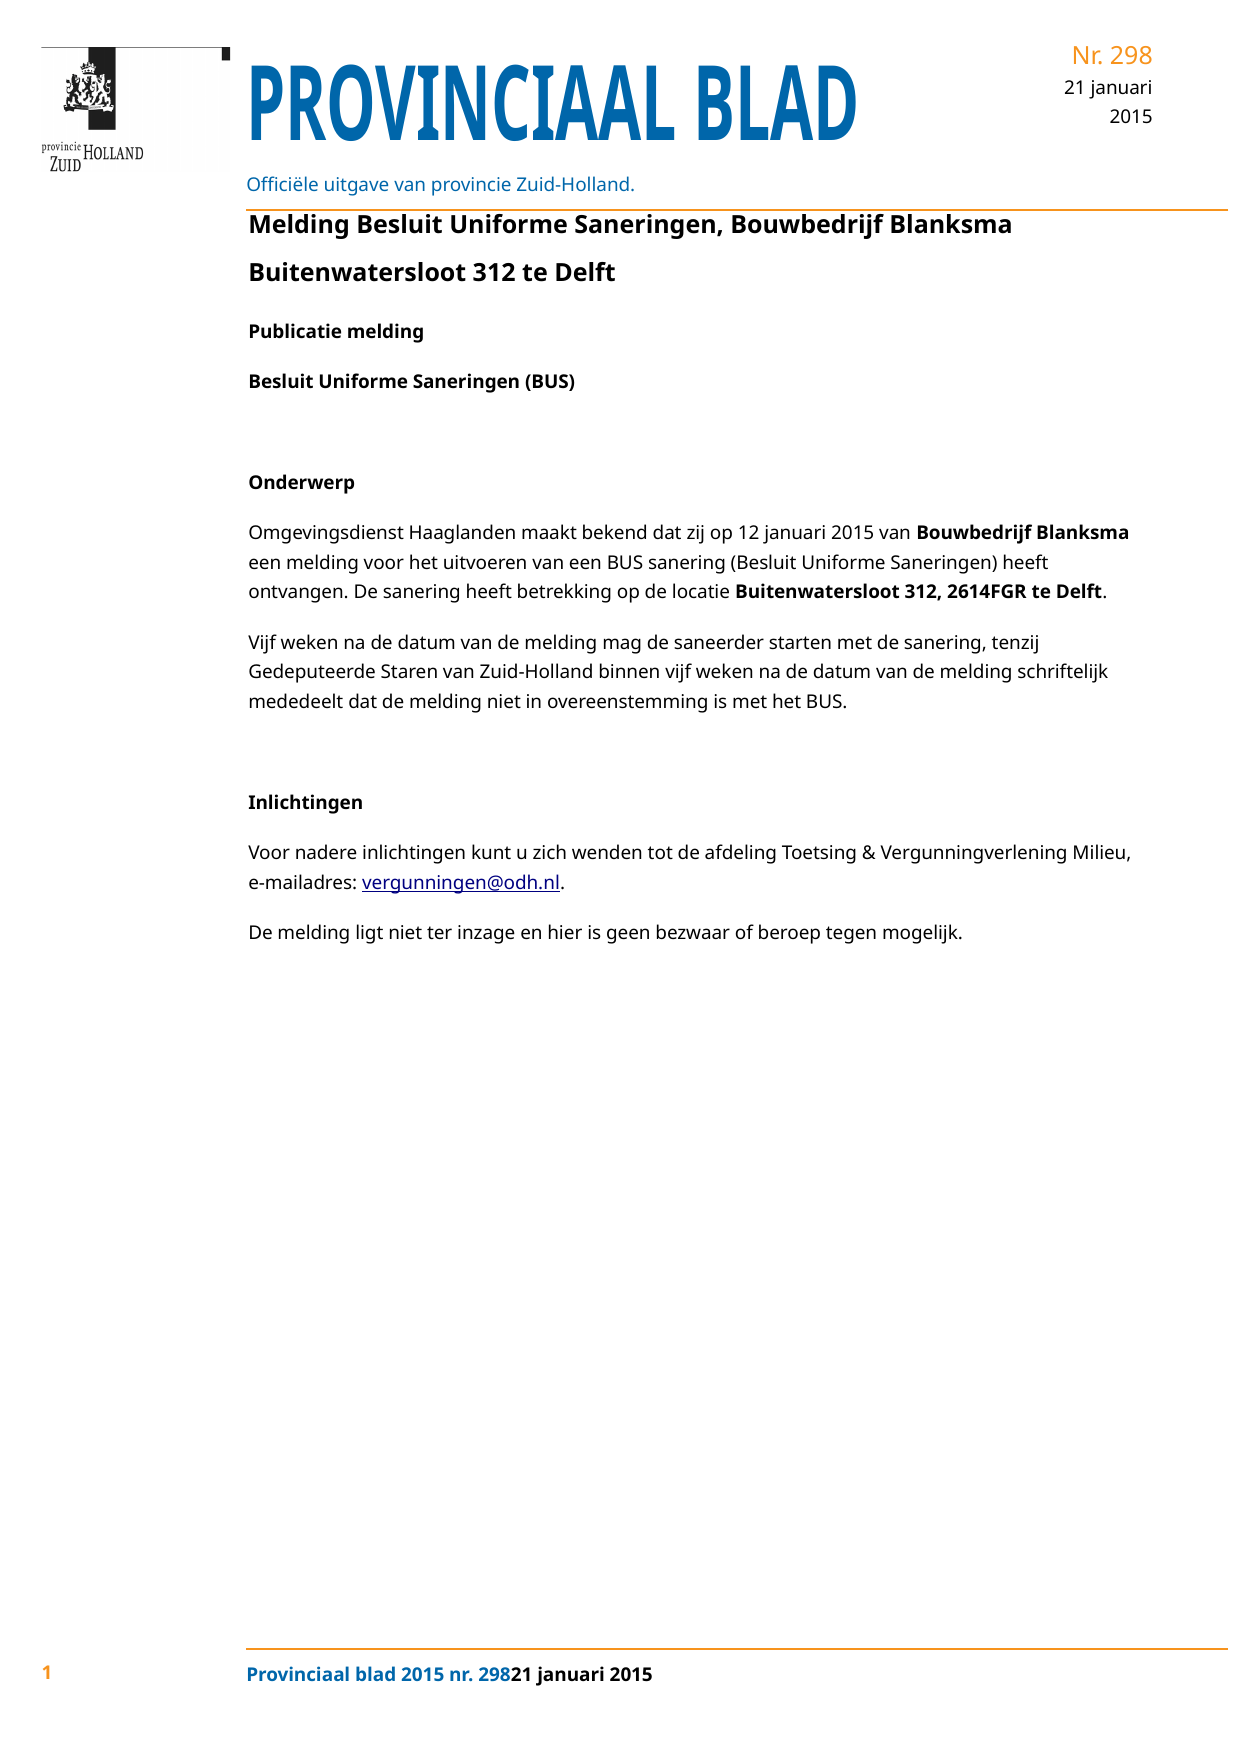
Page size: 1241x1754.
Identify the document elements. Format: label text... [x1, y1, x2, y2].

text Melding Besluit Uniforme Saneringen, Bouwbedrijf Blanksma Buitenwatersloot 312 te Delft [248, 211, 1152, 288]
text Vijf weken na de datum van de melding mag de saneerder starten met de sanering, tenzij Gedeputeerde Staren van Zuid-Holland binnen vijf weken na de datum van de melding schriftelijk mededeelt dat de melding niet in overeenstemming is met het BUS. [248, 629, 1152, 714]
text Onderwerp [248, 469, 1152, 495]
text Besluit Uniforme Saneringen (BUS) [248, 368, 1152, 394]
picture [41, 47, 231, 172]
text Publicatie melding [248, 318, 1152, 344]
text Voor nadere inlichtingen kunt u zich wenden tot de afdeling Toetsing & Vergunningverlening Milieu, e-mailadres: vergunningen@odh.nl. [248, 839, 1152, 895]
text Inlichtingen [248, 789, 1152, 815]
text De melding ligt niet ter inzage en hier is geen bezwaar of beroep tegen mogelijk. [248, 919, 1152, 945]
text Omgevingsdienst Haaglanden maakt bekend dat zij op 12 januari 2015 van Bouwbedrijf Blanksma een melding voor het uitvoeren van een BUS sanering (Besluit Uniforme Saneringen) heeft ontvangen. De sanering heeft betrekking op de locatie Buitenwatersloot 312, 2614FGR te Delft. [248, 519, 1152, 604]
